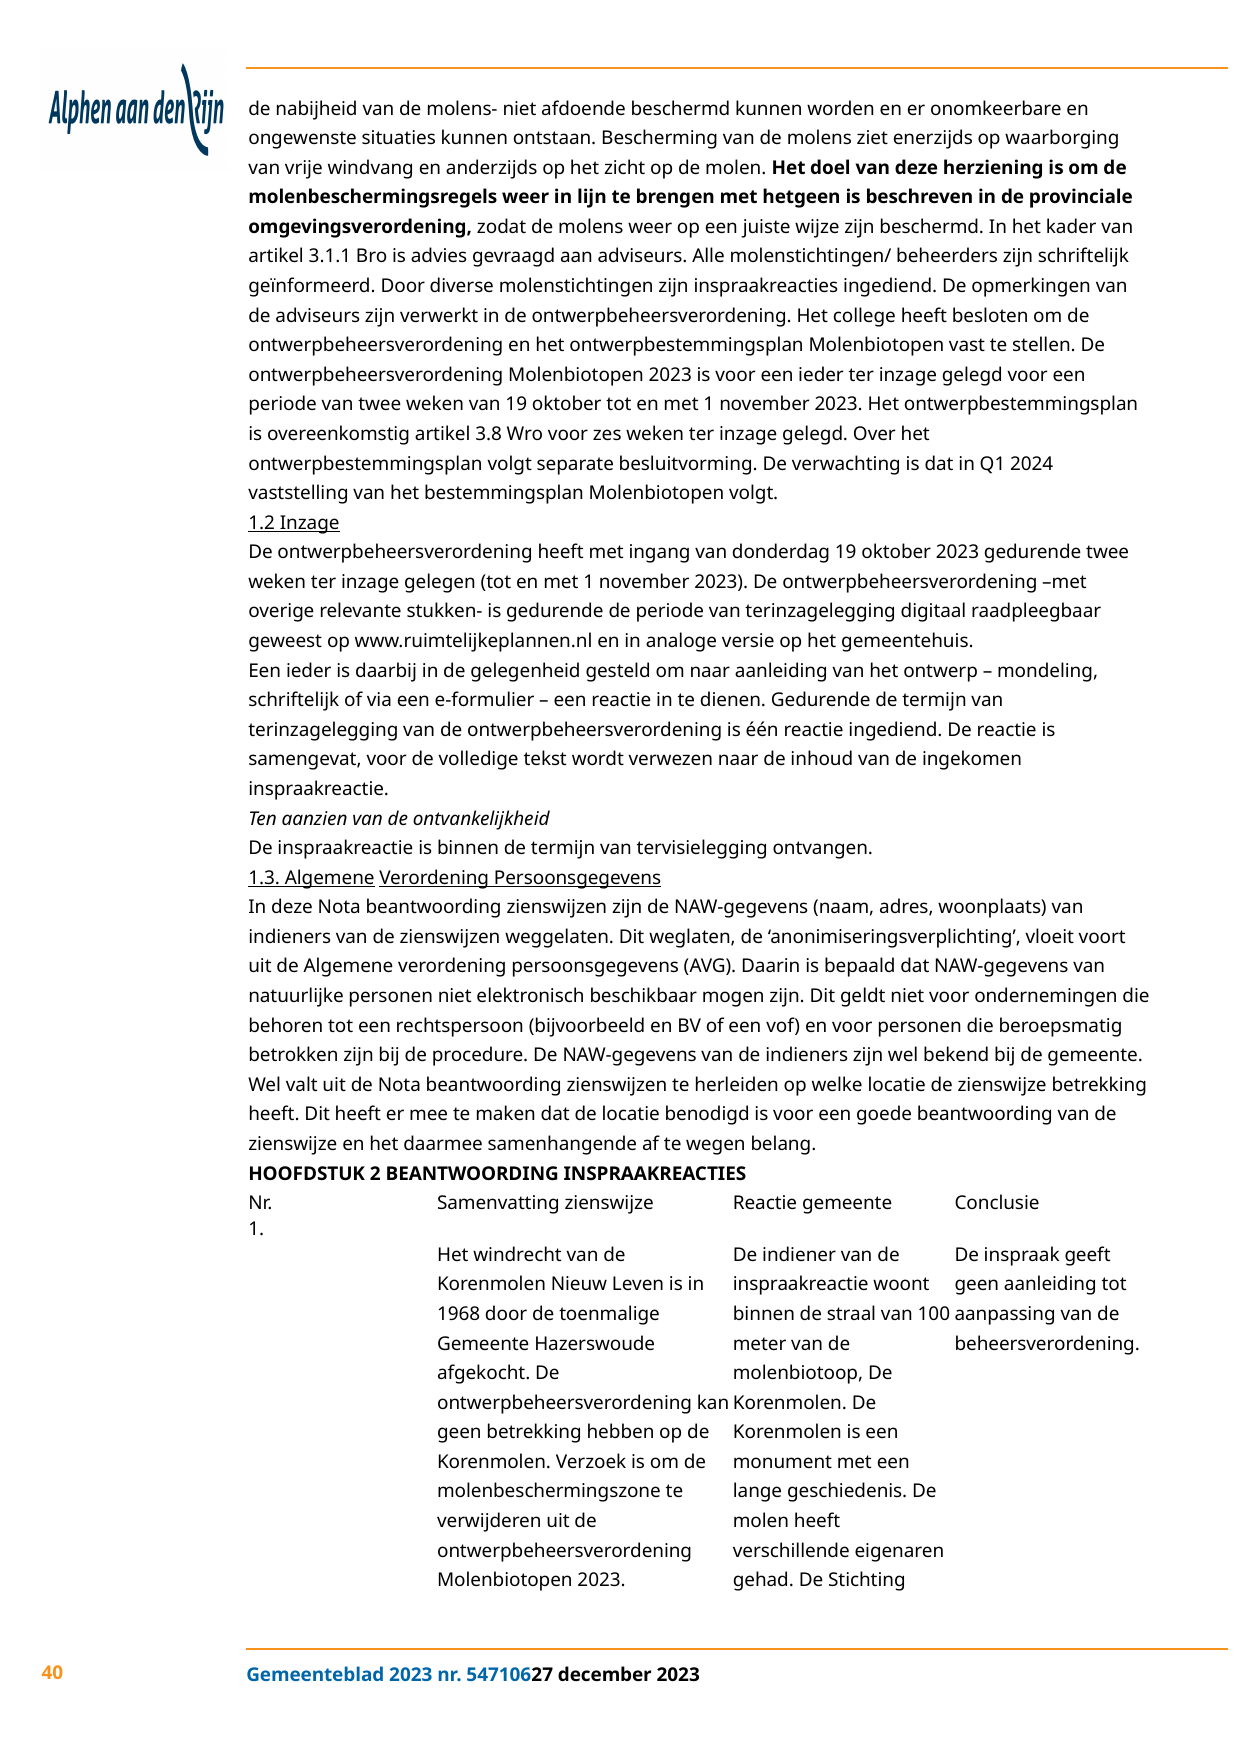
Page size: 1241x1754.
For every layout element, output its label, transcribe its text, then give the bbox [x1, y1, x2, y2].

table_cell De indiener van de inspraakreactie woont binnen de straal van 100 meter van de molenbiotoop, De Korenmolen. De Korenmolen is een monument met een lange geschiedenis. De molen heeft verschillende eigenaren gehad. De Stichting [733, 1241, 954, 1592]
table_cell Het windrecht van de Korenmolen Nieuw Leven is in 1968 door de toenmalige Gemeente Hazerswoude afgekocht. De ontwerpbeheersverordening kan geen betrekking hebben op de Korenmolen. Verzoek is om de molenbeschermingszone te verwijderen uit de ontwerpbeheersverordening Molenbiotopen 2023. [437, 1241, 733, 1592]
table_cell [954, 1215, 1152, 1241]
text De inspraakreactie is binnen de termijn van tervisielegging ontvangen. [248, 834, 1152, 860]
table_header Reactie gemeente [733, 1190, 954, 1215]
table_cell 1. [248, 1215, 437, 1241]
table_cell De inspraak geeft geen aanleiding tot aanpassing van de beheersverordening. [954, 1241, 1152, 1592]
text de nabijheid van de molens- niet afdoende beschermd kunnen worden en er onomkeerbare en ongewenste situaties kunnen ontstaan. Bescherming van de molens ziet enerzijds op waarborging van vrije windvang en anderzijds op het zicht op de molen. Het doel van deze herziening is om de molenbeschermingsregels weer in lijn te brengen met hetgeen is beschreven in de provinciale omgevingsverordening, zodat de molens weer op een juiste wijze zijn beschermd. In het kader van artikel 3.1.1 Bro is advies gevraagd aan adviseurs. Alle molenstichtingen/ beheerders zijn schriftelijk geïnformeerd. Door diverse molenstichtingen zijn inspraakreacties ingediend. De opmerkingen van de adviseurs zijn verwerkt in de ontwerpbeheersverordening. Het college heeft besloten om de ontwerpbeheersverordening en het ontwerpbestemmingsplan Molenbiotopen vast te stellen. De ontwerpbeheersverordening Molenbiotopen 2023 is voor een ieder ter inzage gelegd voor een periode van twee weken van 19 oktober tot en met 1 november 2023. Het ontwerpbestemmingsplan is overeenkomstig artikel 3.8 Wro voor zes weken ter inzage gelegd. Over het ontwerpbestemmingsplan volgt separate besluitvorming. De verwachting is dat in Q1 2024 vaststelling van het bestemmingsplan Molenbiotopen volgt. [248, 95, 1152, 505]
table_cell [437, 1215, 733, 1241]
text 1.3. Algemene Verordening Persoonsgegevens [248, 864, 1152, 890]
table_cell [248, 1241, 437, 1592]
picture [41, 47, 231, 172]
text Een ieder is daarbij in de gelegenheid gesteld om naar aanleiding van het ontwerp – mondeling, schriftelijk of via een e-formulier – een reactie in te dienen. Gedurende de termijn van terinzagelegging van de ontwerpbeheersverordening is één reactie ingediend. De reactie is samengevat, voor de volledige tekst wordt verwezen naar de inhoud van de ingekomen inspraakreactie. [248, 657, 1152, 801]
table_cell [733, 1215, 954, 1241]
text De ontwerpbeheersverordening heeft met ingang van donderdag 19 oktober 2023 gedurende twee weken ter inzage gelegen (tot en met 1 november 2023). De ontwerpbeheersverordening –met overige relevante stukken- is gedurende de periode van terinzagelegging digitaal raadpleegbaar geweest op www.ruimtelijkeplannen.nl en in analoge versie op het gemeentehuis. [248, 538, 1152, 653]
text Ten aanzien van de ontvankelijkheid [248, 805, 1152, 831]
text HOOFDSTUK 2 BEANTWOORDING INSPRAAKREACTIES [248, 1160, 1152, 1186]
text In deze Nota beantwoording zienswijzen zijn de NAW-gegevens (naam, adres, woonplaats) van indieners van de zienswijzen weggelaten. Dit weglaten, de ‘anonimiseringsverplichting’, vloeit voort uit de Algemene verordening persoonsgegevens (AVG). Daarin is bepaald dat NAW-gegevens van natuurlijke personen niet elektronisch beschikbaar mogen zijn. Dit geldt niet voor ondernemingen die behoren tot een rechtspersoon (bijvoorbeeld en BV of een vof) en voor personen die beroepsmatig betrokken zijn bij de procedure. De NAW-gegevens van de indieners zijn wel bekend bij de gemeente. Wel valt uit de Nota beantwoording zienswijzen te herleiden op welke locatie de zienswijze betrekking heeft. Dit heeft er mee te maken dat de locatie benodigd is voor een goede beantwoording van de zienswijze en het daarmee samenhangende af te wegen belang. [248, 893, 1152, 1156]
text 1.2 Inzage [248, 509, 1152, 535]
table_header Samenvatting zienswijze [437, 1190, 733, 1215]
table_header Nr. [248, 1190, 437, 1215]
table_header Conclusie [954, 1190, 1152, 1215]
